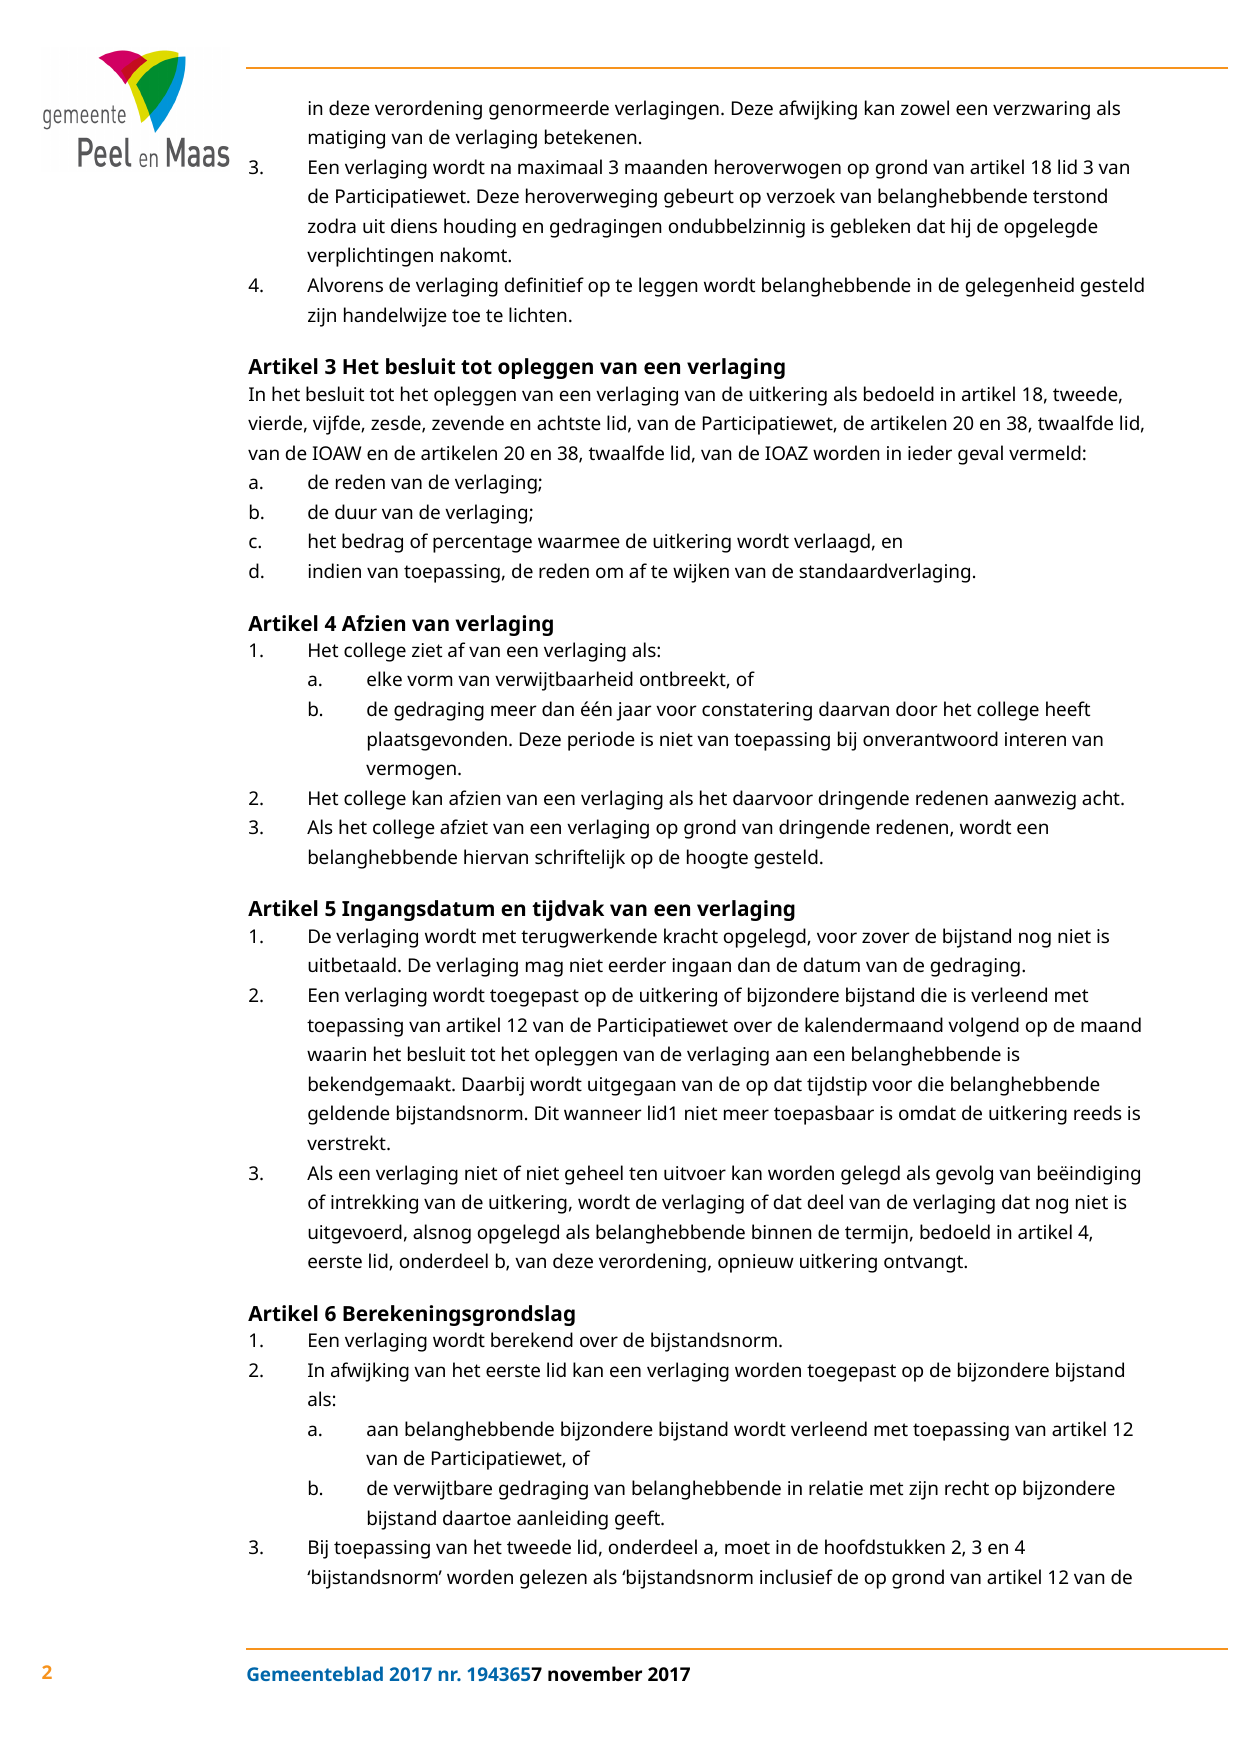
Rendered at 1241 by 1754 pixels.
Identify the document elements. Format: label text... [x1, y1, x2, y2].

list In afwijking van het eerste lid kan een verlaging worden toegepast op de bijzondere bijstand als: [248, 1357, 1152, 1412]
list het bedrag of percentage waarmee de uitkering wordt verlaagd, en [248, 529, 1152, 554]
text In het besluit tot het opleggen van een verlaging van de uitkering als bedoeld in artikel 18, tweede, vierde, vijfde, zesde, zevende en achtste lid, van de Participatiewet, de artikelen 20 en 38, twaalfde lid, van de IOAW en de artikelen 20 en 38, twaalfde lid, van de IOAZ worden in ieder geval vermeld: [248, 381, 1152, 466]
list de verwijtbare gedraging van belanghebbende in relatie met zijn recht op bijzondere bijstand daartoe aanleiding geeft. [307, 1475, 1152, 1531]
list Een verlaging wordt berekend over de bijstandsnorm. [248, 1327, 1152, 1353]
text Artikel 6 Berekeningsgrondslag [248, 1299, 1152, 1327]
list Het college ziet af van een verlaging als: [248, 637, 1152, 663]
text Artikel 3 Het besluit tot opleggen van een verlaging [248, 352, 1152, 381]
text Artikel 5 Ingangsdatum en tijdvak van een verlaging [248, 894, 1152, 923]
list De verlaging wordt met terugwerkende kracht opgelegd, voor zover de bijstand nog niet is uitbetaald. De verlaging mag niet eerder ingaan dan de datum van de gedraging. [248, 923, 1152, 978]
list Als een verlaging niet of niet geheel ten uitvoer kan worden gelegd als gevolg van beëindiging of intrekking van de uitkering, wordt de verlaging of dat deel van de verlaging dat nog niet is uitgevoerd, alsnog opgelegd als belanghebbende binnen de termijn, bedoeld in artikel 4, eerste lid, onderdeel b, van deze verordening, opnieuw uitkering ontvangt. [248, 1160, 1152, 1274]
list in deze verordening genormeerde verlagingen. Deze afwijking kan zowel een verzwaring als matiging van de verlaging betekenen. [248, 95, 1152, 150]
list de duur van de verlaging; [248, 499, 1152, 525]
list indien van toepassing, de reden om af te wijken van de standaardverlaging. [248, 558, 1152, 584]
list Een verlaging wordt toegepast op de uitkering of bijzondere bijstand die is verleend met toepassing van artikel 12 van de Participatiewet over de kalendermaand volgend op de maand waarin het besluit tot het opleggen van de verlaging aan een belanghebbende is bekendgemaakt. Daarbij wordt uitgegaan van de op dat tijdstip voor die belanghebbende geldende bijstandsnorm. Dit wanneer lid1 niet meer toepasbaar is omdat de uitkering reeds is verstrekt. [248, 982, 1152, 1156]
list Bij toepassing van het tweede lid, onderdeel a, moet in de hoofdstukken 2, 3 en 4 ‘bijstandsnorm’ worden gelezen als ‘bijstandsnorm inclusief de op grond van artikel 12 van de [248, 1534, 1152, 1590]
list Het college kan afzien van een verlaging als het daarvoor dringende redenen aanwezig acht. [248, 785, 1152, 811]
list de reden van de verlaging; [248, 469, 1152, 495]
list de gedraging meer dan één jaar voor constatering daarvan door het college heeft plaatsgevonden. Deze periode is niet van toepassing bij onverantwoord interen van vermogen. [307, 696, 1152, 781]
list Als het college afziet van een verlaging op grond van dringende redenen, wordt een belanghebbende hiervan schriftelijk op de hoogte gesteld. [248, 814, 1152, 870]
list aan belanghebbende bijzondere bijstand wordt verleend met toepassing van artikel 12 van de Participatiewet, of [307, 1416, 1152, 1471]
list Alvorens de verlaging definitief op te leggen wordt belanghebbende in de gelegenheid gesteld zijn handelwijze toe te lichten. [248, 272, 1152, 328]
list Een verlaging wordt na maximaal 3 maanden heroverwogen op grond van artikel 18 lid 3 van de Participatiewet. Deze heroverweging gebeurt op verzoek van belanghebbende terstond zodra uit diens houding en gedragingen ondubbelzinnig is gebleken dat hij de opgelegde verplichtingen nakomt. [248, 154, 1152, 268]
text Artikel 4 Afzien van verlaging [248, 609, 1152, 637]
picture [41, 47, 231, 172]
list elke vorm van verwijtbaarheid ontbreekt, of [307, 667, 1152, 692]
